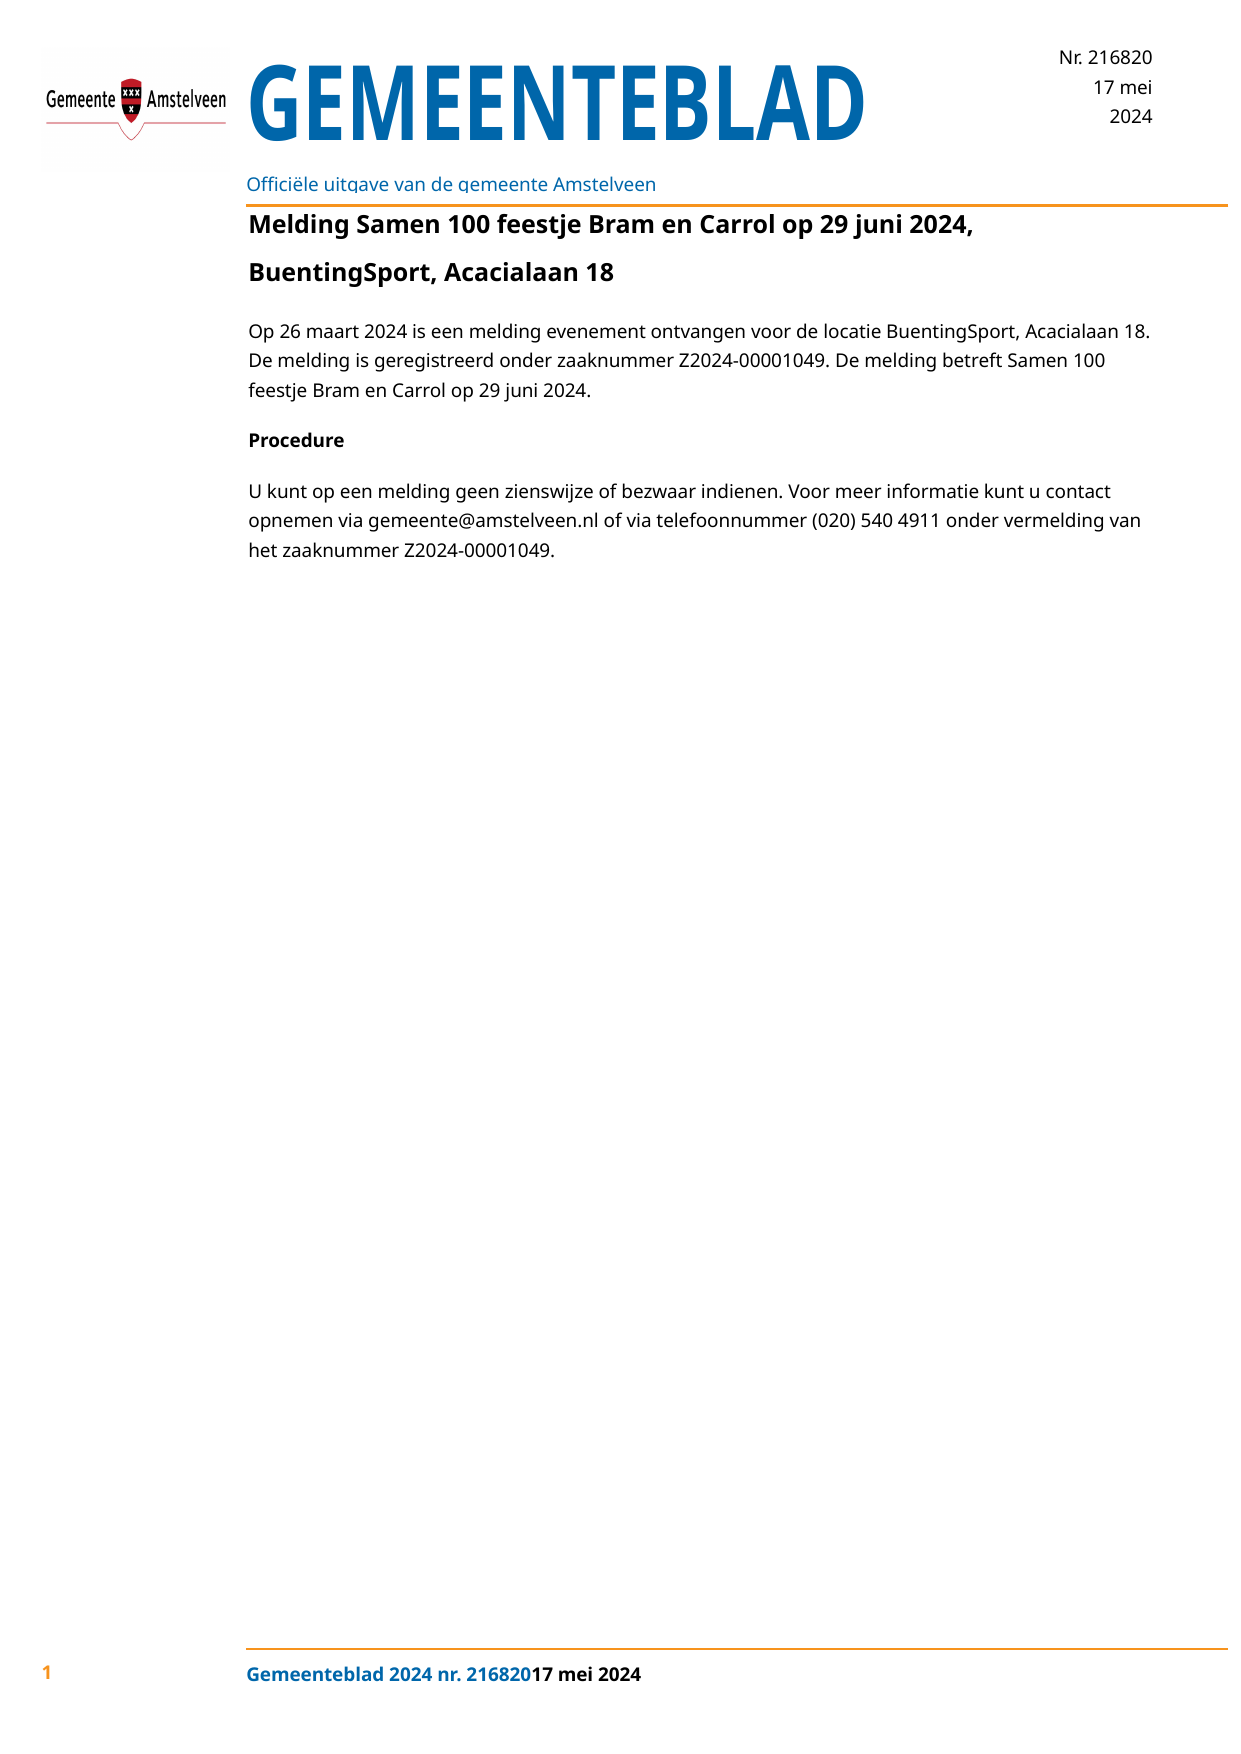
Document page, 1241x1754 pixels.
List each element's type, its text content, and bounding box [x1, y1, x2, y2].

text Melding Samen 100 feestje Bram en Carrol op 29 juni 2024, BuentingSport, Acacialaan 18 [248, 207, 1152, 288]
text Op 26 maart 2024 is een melding evenement ontvangen voor de locatie BuentingSport, Acacialaan 18. De melding is geregistreerd onder zaaknummer Z2024-00001049. De melding betreft Samen 100 feestje Bram en Carrol op 29 juni 2024. [248, 318, 1152, 403]
text Procedure [248, 427, 1152, 453]
picture [41, 47, 231, 172]
text U kunt op een melding geen zienswijze of bezwaar indienen. Voor meer informatie kunt u contact opnemen via gemeente@amstelveen.nl of via telefoonnummer (020) 540 4911 onder vermelding van het zaaknummer Z2024-00001049. [248, 478, 1152, 563]
